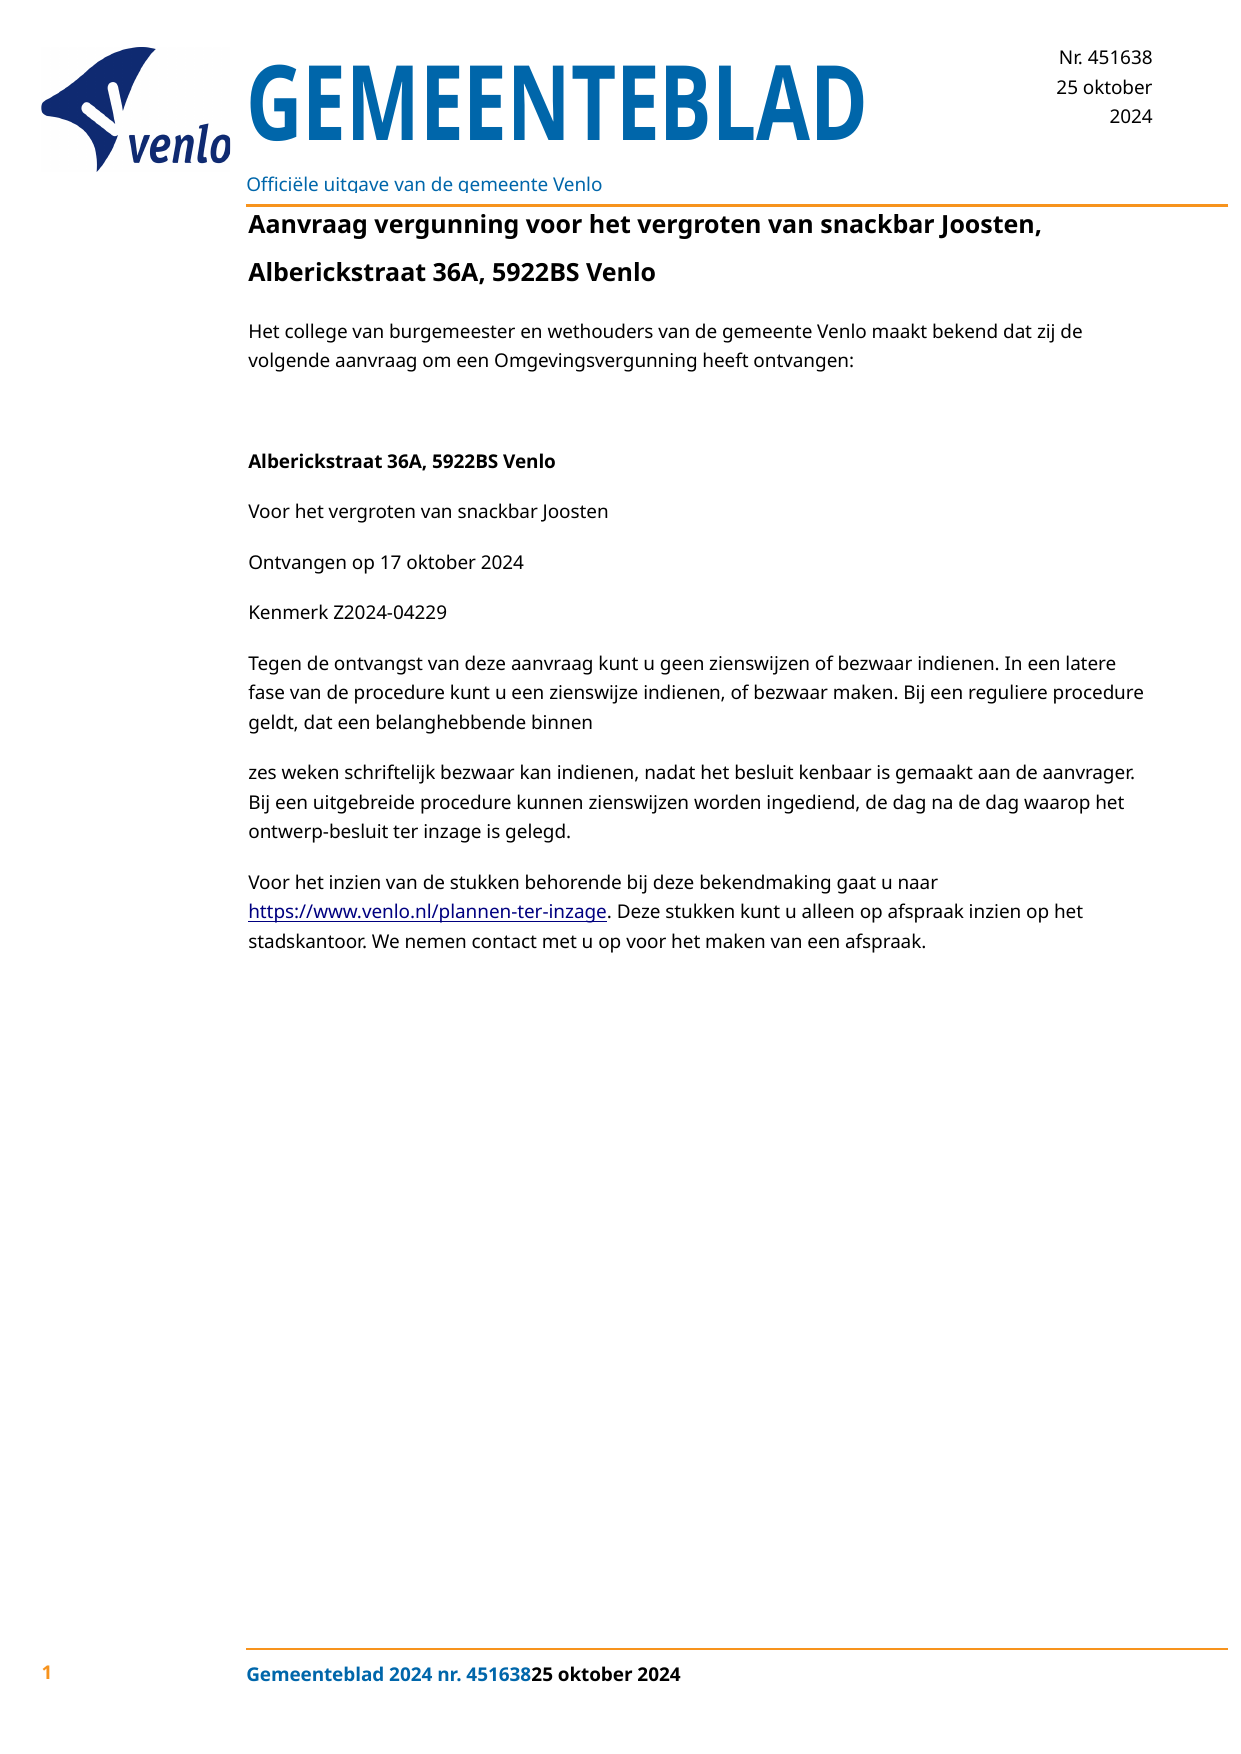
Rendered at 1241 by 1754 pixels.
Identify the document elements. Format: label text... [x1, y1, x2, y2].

text Aanvraag vergunning voor het vergroten van snackbar Joosten, Alberickstraat 36A, 5922BS Venlo [248, 207, 1152, 288]
picture [41, 47, 231, 172]
text Voor het inzien van de stukken behorende bij deze bekendmaking gaat u naar https://www.venlo.nl/plannen-ter-inzage. Deze stukken kunt u alleen op afspraak inzien op het stadskantoor. We nemen contact met u op voor het maken van een afspraak. [248, 869, 1152, 954]
text zes weken schriftelijk bezwaar kan indienen, nadat het besluit kenbaar is gemaakt aan de aanvrager. Bij een uitgebreide procedure kunnen zienswijzen worden ingediend, de dag na de dag waarop het ontwerp-besluit ter inzage is gelegd. [248, 759, 1152, 844]
text Ontvangen op 17 oktober 2024 [248, 549, 1152, 575]
text Kenmerk Z2024-04229 [248, 599, 1152, 625]
text Het college van burgemeester en wethouders van de gemeente Venlo maakt bekend dat zij de volgende aanvraag om een Omgevingsvergunning heeft ontvangen: [248, 318, 1152, 373]
text Alberickstraat 36A, 5922BS Venlo [248, 448, 1152, 474]
text Voor het vergroten van snackbar Joosten [248, 499, 1152, 524]
text Tegen de ontvangst van deze aanvraag kunt u geen zienswijzen of bezwaar indienen. In een latere fase van de procedure kunt u een zienswijze indienen, of bezwaar maken. Bij een reguliere procedure geldt, dat een belanghebbende binnen [248, 650, 1152, 735]
